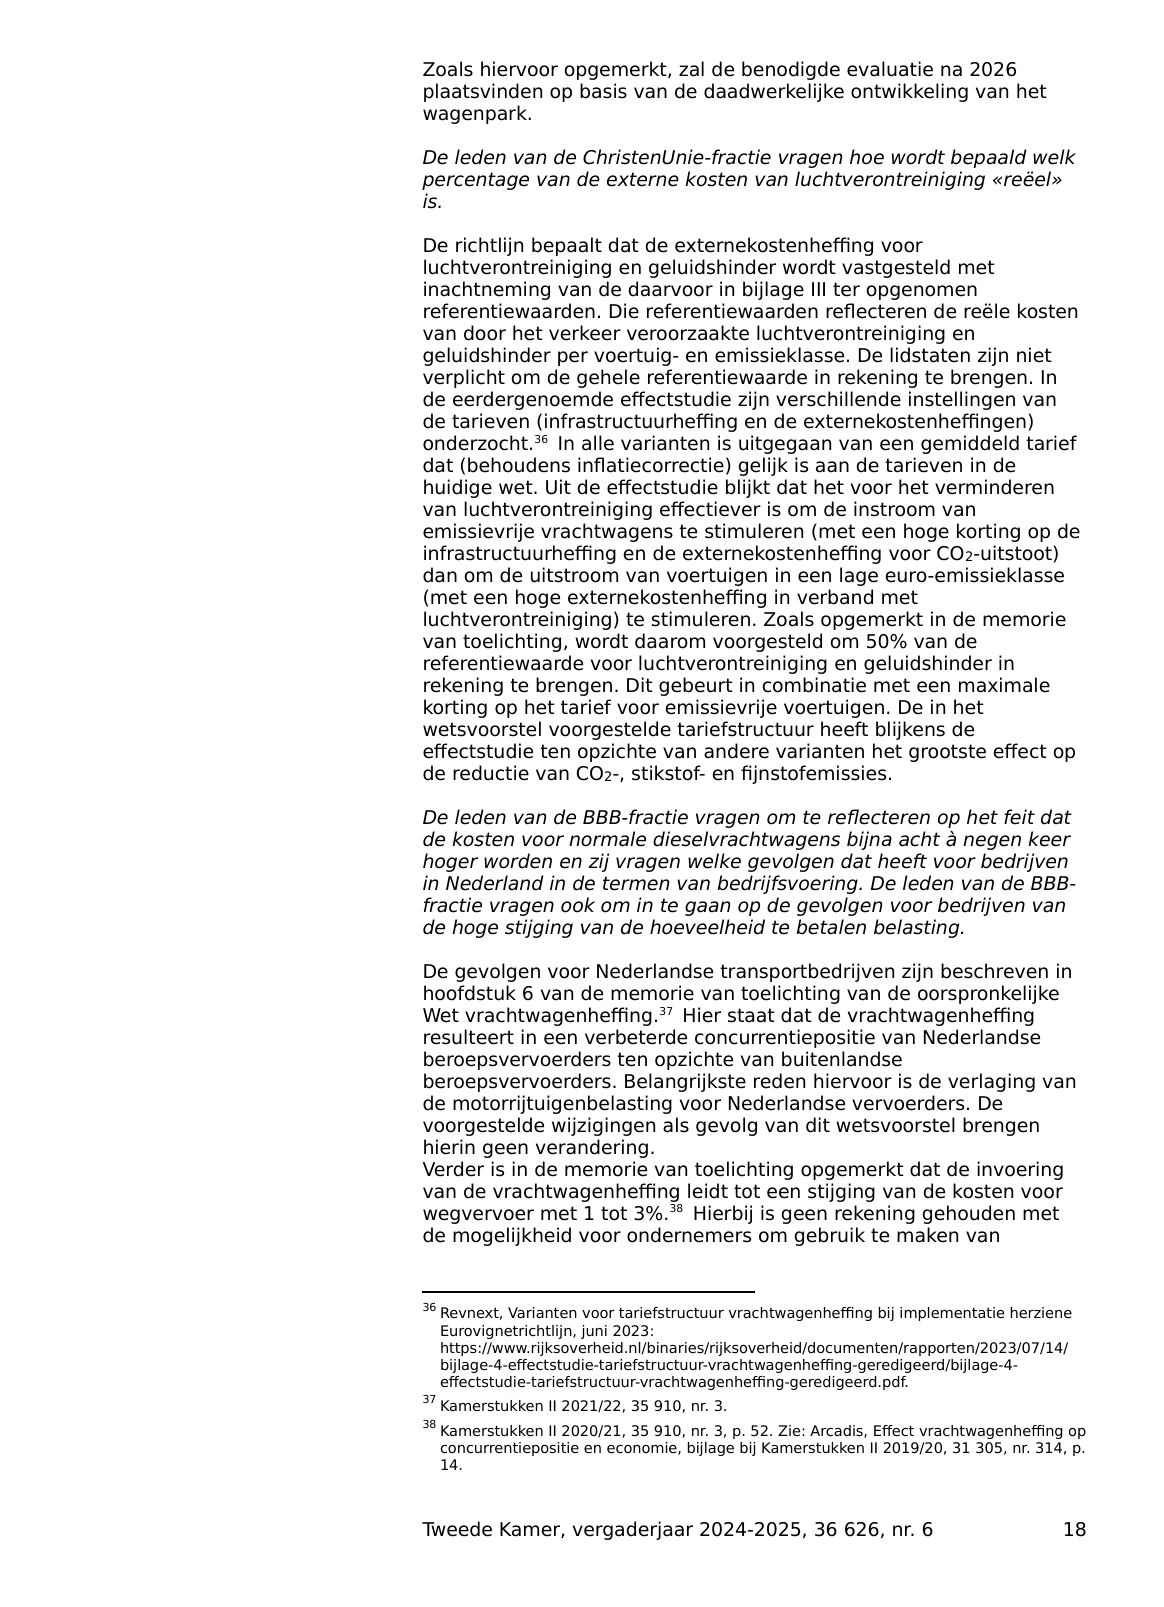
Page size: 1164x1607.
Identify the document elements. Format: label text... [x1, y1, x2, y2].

text De leden van de ChristenUnie-fractie vragen hoe wordt bepaald welk percentage van de externe kosten van luchtverontreiniging «reëel» is. [422, 147, 1087, 213]
text Kamerstukken II 2020/21, 35 910, nr. 3, p. 52. Zie: Arcadis, Effect vrachtwagenheffing op concurrentiepositie en economie, bijlage bij Kamerstukken II 2019/20, 31 305, nr. 314, p. 14. [422, 1418, 1087, 1474]
text Verder is in de memorie van toelichting opgemerkt dat de invoering van de vrachtwagenheffing leidt tot een stijging van de kosten voor wegvervoer met 1 tot 3%. Hierbij is geen rekening gehouden met de mogelijkheid voor ondernemers om gebruik te maken van [422, 1159, 1087, 1247]
text Zoals hiervoor opgemerkt, zal de benodigde evaluatie na 2026 plaatsvinden op basis van de daadwerkelijke ontwikkeling van het wagenpark. [422, 59, 1087, 125]
text De leden van de BBB-fractie vragen om te reflecteren op het feit dat de kosten voor normale dieselvrachtwagens bijna acht à negen keer hoger worden en zij vragen welke gevolgen dat heeft voor bedrijven in Nederland in de termen van bedrijfsvoering. De leden van de BBB-fractie vragen ook om in te gaan op de gevolgen voor bedrijven van de hoge stijging van de hoeveelheid te betalen belasting. [422, 807, 1087, 939]
text De richtlijn bepaalt dat de externekostenheffing voor luchtverontreiniging en geluidshinder wordt vastgesteld met inachtneming van de daarvoor in bijlage III ter opgenomen referentiewaarden. Die referentiewaarden reflecteren de reële kosten van door het verkeer veroorzaakte luchtverontreiniging en geluidshinder per voertuig- en emissieklasse. De lidstaten zijn niet verplicht om de gehele referentiewaarde in rekening te brengen. In de eerdergenoemde effectstudie zijn verschillende instellingen van de tarieven (infrastructuurheffing en de externekostenheffingen) onderzocht. In alle varianten is uitgegaan van een gemiddeld tarief dat (behoudens inflatiecorrectie) gelijk is aan de tarieven in de huidige wet. Uit de effectstudie blijkt dat het voor het verminderen van luchtverontreiniging effectiever is om de instroom van emissievrije vrachtwagens te stimuleren (met een hoge korting op de infrastructuurheffing en de externekostenheffing voor CO2-uitstoot) dan om de uitstroom van voertuigen in een lage euro-emissieklasse (met een hoge externekostenheffing in verband met luchtverontreiniging) te stimuleren. Zoals opgemerkt in de memorie van toelichting, wordt daarom voorgesteld om 50% van de referentiewaarde voor luchtverontreiniging en geluidshinder in rekening te brengen. Dit gebeurt in combinatie met een maximale korting op het tarief voor emissievrije voertuigen. De in het wetsvoorstel voorgestelde tariefstructuur heeft blijkens de effectstudie ten opzichte van andere varianten het grootste effect op de reductie van CO2-, stikstof- en fijnstofemissies. [422, 235, 1087, 785]
text De gevolgen voor Nederlandse transportbedrijven zijn beschreven in hoofdstuk 6 van de memorie van toelichting van de oorspronkelijke Wet vrachtwagenheffing. Hier staat dat de vrachtwagenheffing resulteert in een verbeterde concurrentiepositie van Nederlandse beroepsvervoerders ten opzichte van buitenlandse beroepsvervoerders. Belangrijkste reden hiervoor is de verlaging van de motorrijtuigenbelasting voor Nederlandse vervoerders. De voorgestelde wijzigingen als gevolg van dit wetsvoorstel brengen hierin geen verandering. [422, 961, 1087, 1159]
text Revnext, Varianten voor tariefstructuur vrachtwagenheffing bij implementatie herziene Eurovignetrichtlijn, juni 2023: https://www.rijksoverheid.nl/binaries/rijksoverheid/documenten/rapporten/2023/07/14/bijlage-4-effectstudie-tariefstructuur-vrachtwagenheffing-geredigeerd/bijlage-4-effectstudie-tariefstructuur-vrachtwagenheffing-geredigeerd.pdf. [422, 1301, 1087, 1391]
text Kamerstukken II 2021/22, 35 910, nr. 3. [422, 1393, 1087, 1416]
